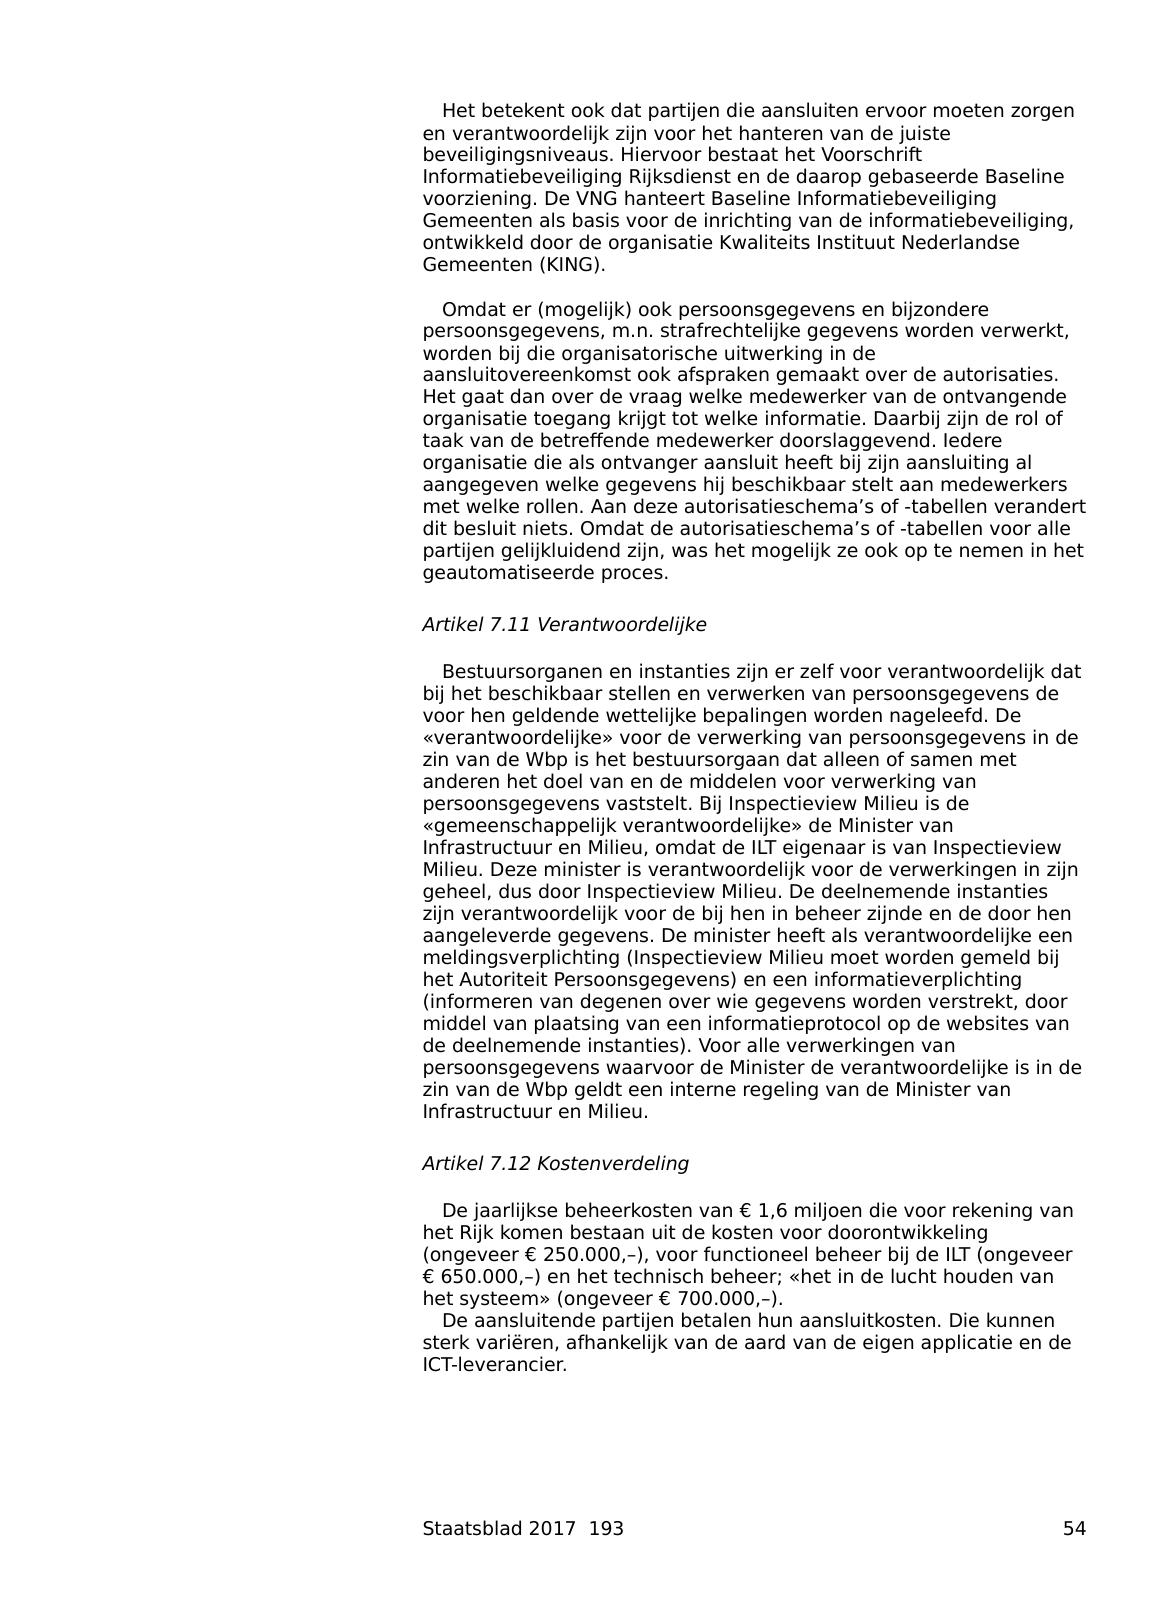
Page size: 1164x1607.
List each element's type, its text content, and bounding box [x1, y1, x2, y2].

text Het betekent ook dat partijen die aansluiten ervoor moeten zorgen en verantwoordelijk zijn voor het hanteren van de juiste beveiligingsniveaus. Hiervoor bestaat het Voorschrift Informatiebeveiliging Rijksdienst en de daarop gebaseerde Baseline voorziening. De VNG hanteert Baseline Informatiebeveiliging Gemeenten als basis voor de inrichting van de informatiebeveiliging, ontwikkeld door de organisatie Kwaliteits Instituut Nederlandse Gemeenten (KING). [422, 100, 1087, 276]
text De jaarlijkse beheerkosten van € 1,6 miljoen die voor rekening van het Rijk komen bestaan uit de kosten voor doorontwikkeling (ongeveer € 250.000,–), voor functioneel beheer bij de ILT (ongeveer € 650.000,–) en het technisch beheer; «het in de lucht houden van het systeem» (ongeveer € 700.000,–). [422, 1200, 1087, 1309]
text Bestuursorganen en instanties zijn er zelf voor verantwoordelijk dat bij het beschikbaar stellen en verwerken van persoonsgegevens de voor hen geldende wettelijke bepalingen worden nageleefd. De «verantwoordelijke» voor de verwerking van persoonsgegevens in de zin van de Wbp is het bestuursorgaan dat alleen of samen met anderen het doel van en de middelen voor verwerking van persoonsgegevens vaststelt. Bij Inspectieview Milieu is de «gemeenschappelijk verantwoordelijke» de Minister van Infrastructuur en Milieu, omdat de ILT eigenaar is van Inspectieview Milieu. Deze minister is verantwoordelijk voor de verwerkingen in zijn geheel, dus door Inspectieview Milieu. De deelnemende instanties zijn verantwoordelijk voor de bij hen in beheer zijnde en de door hen aangeleverde gegevens. De minister heeft als verantwoordelijke een meldingsverplichting (Inspectieview Milieu moet worden gemeld bij het Autoriteit Persoonsgegevens) en een informatieverplichting (informeren van degenen over wie gegevens worden verstrekt, door middel van plaatsing van een informatieprotocol op de websites van de deelnemende instanties). Voor alle verwerkingen van persoonsgegevens waarvoor de Minister de verantwoordelijke is in de zin van de Wbp geldt een interne regeling van de Minister van Infrastructuur en Milieu. [422, 661, 1087, 1123]
text Omdat er (mogelijk) ook persoonsgegevens en bijzondere persoonsgegevens, m.n. strafrechtelijke gegevens worden verwerkt, worden bij die organisatorische uitwerking in de aansluitovereenkomst ook afspraken gemaakt over de autorisaties. Het gaat dan over de vraag welke medewerker van de ontvangende organisatie toegang krijgt tot welke informatie. Daarbij zijn de rol of taak van de betreffende medewerker doorslaggevend. Iedere organisatie die als ontvanger aansluit heeft bij zijn aansluiting al aangegeven welke gegevens hij beschikbaar stelt aan medewerkers met welke rollen. Aan deze autorisatieschema’s of -tabellen verandert dit besluit niets. Omdat de autorisatieschema’s of -tabellen voor alle partijen gelijkluidend zijn, was het mogelijk ze ook op te nemen in het geautomatiseerde proces. [422, 298, 1087, 584]
text De aansluitende partijen betalen hun aansluitkosten. Die kunnen sterk variëren, afhankelijk van de aard van de eigen applicatie en de ICT-leverancier. [422, 1309, 1087, 1376]
subtitle Artikel 7.12 Kostenverdeling [422, 1153, 1087, 1175]
subtitle Artikel 7.11 Verantwoordelijke [422, 614, 1087, 636]
